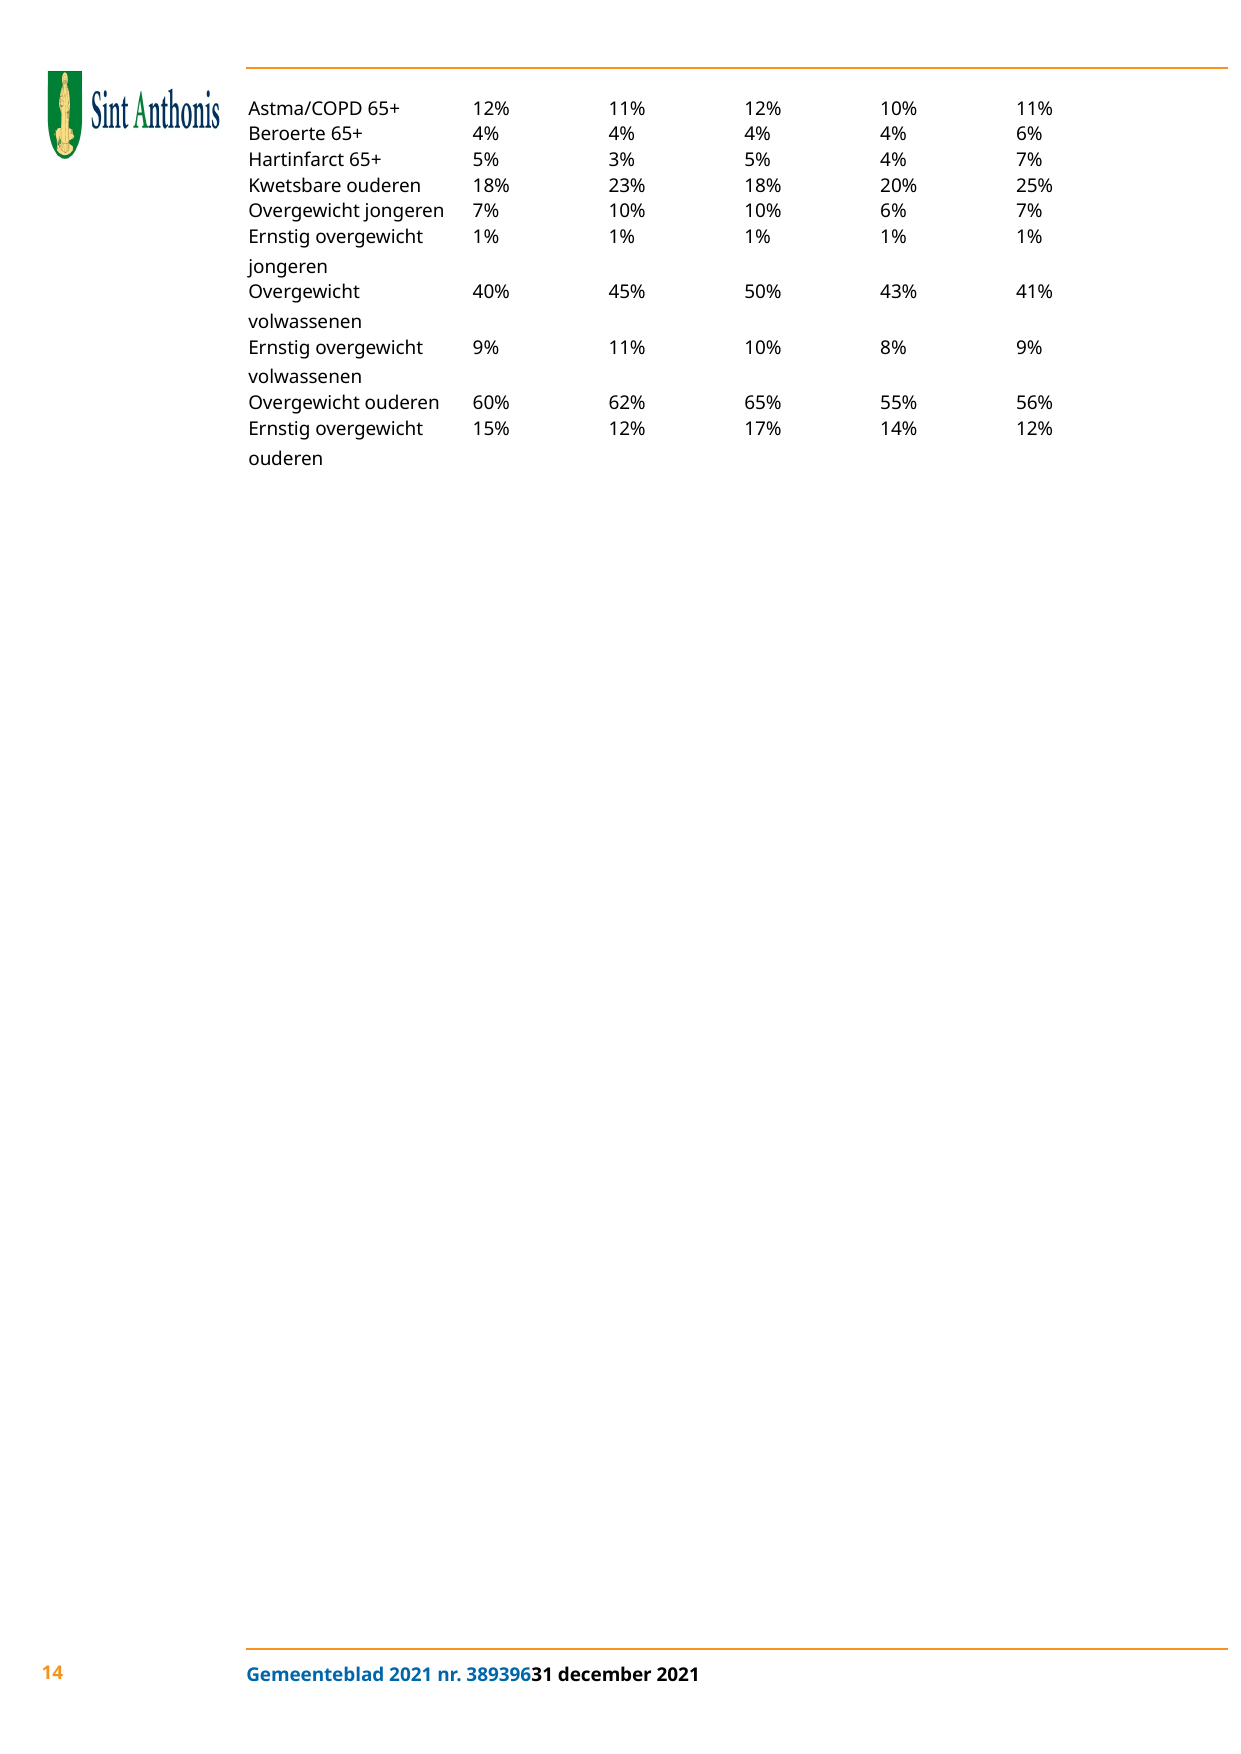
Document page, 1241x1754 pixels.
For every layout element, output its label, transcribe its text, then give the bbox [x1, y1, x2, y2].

table_cell 4% [880, 146, 1016, 172]
table_cell 1% [880, 224, 1016, 279]
table_cell 43% [880, 279, 1016, 334]
table_cell 11% [608, 95, 744, 121]
table_cell 25% [1016, 172, 1152, 198]
table_cell Astma/COPD 65+ [248, 95, 472, 121]
table_cell 5% [744, 146, 880, 172]
table_cell 45% [608, 279, 744, 334]
table_cell 55% [880, 389, 1016, 415]
table_cell 23% [608, 172, 744, 198]
table_cell 15% [473, 415, 608, 470]
table_cell 11% [608, 334, 744, 389]
table_cell 4% [608, 121, 744, 146]
table_cell 20% [880, 172, 1016, 198]
table_cell 10% [744, 334, 880, 389]
table_cell 7% [1016, 198, 1152, 223]
table_cell 12% [744, 95, 880, 121]
table_cell Hartinfarct 65+ [248, 146, 472, 172]
table_cell Overgewicht volwassenen [248, 279, 472, 334]
table_cell 11% [1016, 95, 1152, 121]
table_cell 12% [608, 415, 744, 470]
table_cell 9% [473, 334, 608, 389]
table_cell 4% [880, 121, 1016, 146]
table_cell 41% [1016, 279, 1152, 334]
table_cell 56% [1016, 389, 1152, 415]
table_cell Ernstig overgewicht ouderen [248, 415, 472, 470]
table_cell 6% [1016, 121, 1152, 146]
table_cell 1% [608, 224, 744, 279]
table_cell Beroerte 65+ [248, 121, 472, 146]
table_cell 12% [473, 95, 608, 121]
table_cell 10% [880, 95, 1016, 121]
table_cell 5% [473, 146, 608, 172]
table_cell 8% [880, 334, 1016, 389]
table_cell Ernstig overgewicht volwassenen [248, 334, 472, 389]
table_cell Overgewicht ouderen [248, 389, 472, 415]
table_cell 65% [744, 389, 880, 415]
table_cell 10% [608, 198, 744, 223]
table_cell 4% [744, 121, 880, 146]
table_cell Kwetsbare ouderen [248, 172, 472, 198]
table_cell Overgewicht jongeren [248, 198, 472, 223]
table_cell 18% [744, 172, 880, 198]
table_cell 1% [1016, 224, 1152, 279]
table_cell 7% [1016, 146, 1152, 172]
table_cell Ernstig overgewicht jongeren [248, 224, 472, 279]
table_cell 62% [608, 389, 744, 415]
table_cell 4% [473, 121, 608, 146]
table_cell 1% [744, 224, 880, 279]
table_cell 50% [744, 279, 880, 334]
picture [41, 47, 231, 172]
table_cell 40% [473, 279, 608, 334]
table_cell 60% [473, 389, 608, 415]
table_cell 7% [473, 198, 608, 223]
table_cell 10% [744, 198, 880, 223]
table_cell 3% [608, 146, 744, 172]
table_cell 1% [473, 224, 608, 279]
table_cell 14% [880, 415, 1016, 470]
table_cell 9% [1016, 334, 1152, 389]
table_cell 18% [473, 172, 608, 198]
table_cell 12% [1016, 415, 1152, 470]
table_cell 17% [744, 415, 880, 470]
table_cell 6% [880, 198, 1016, 223]
